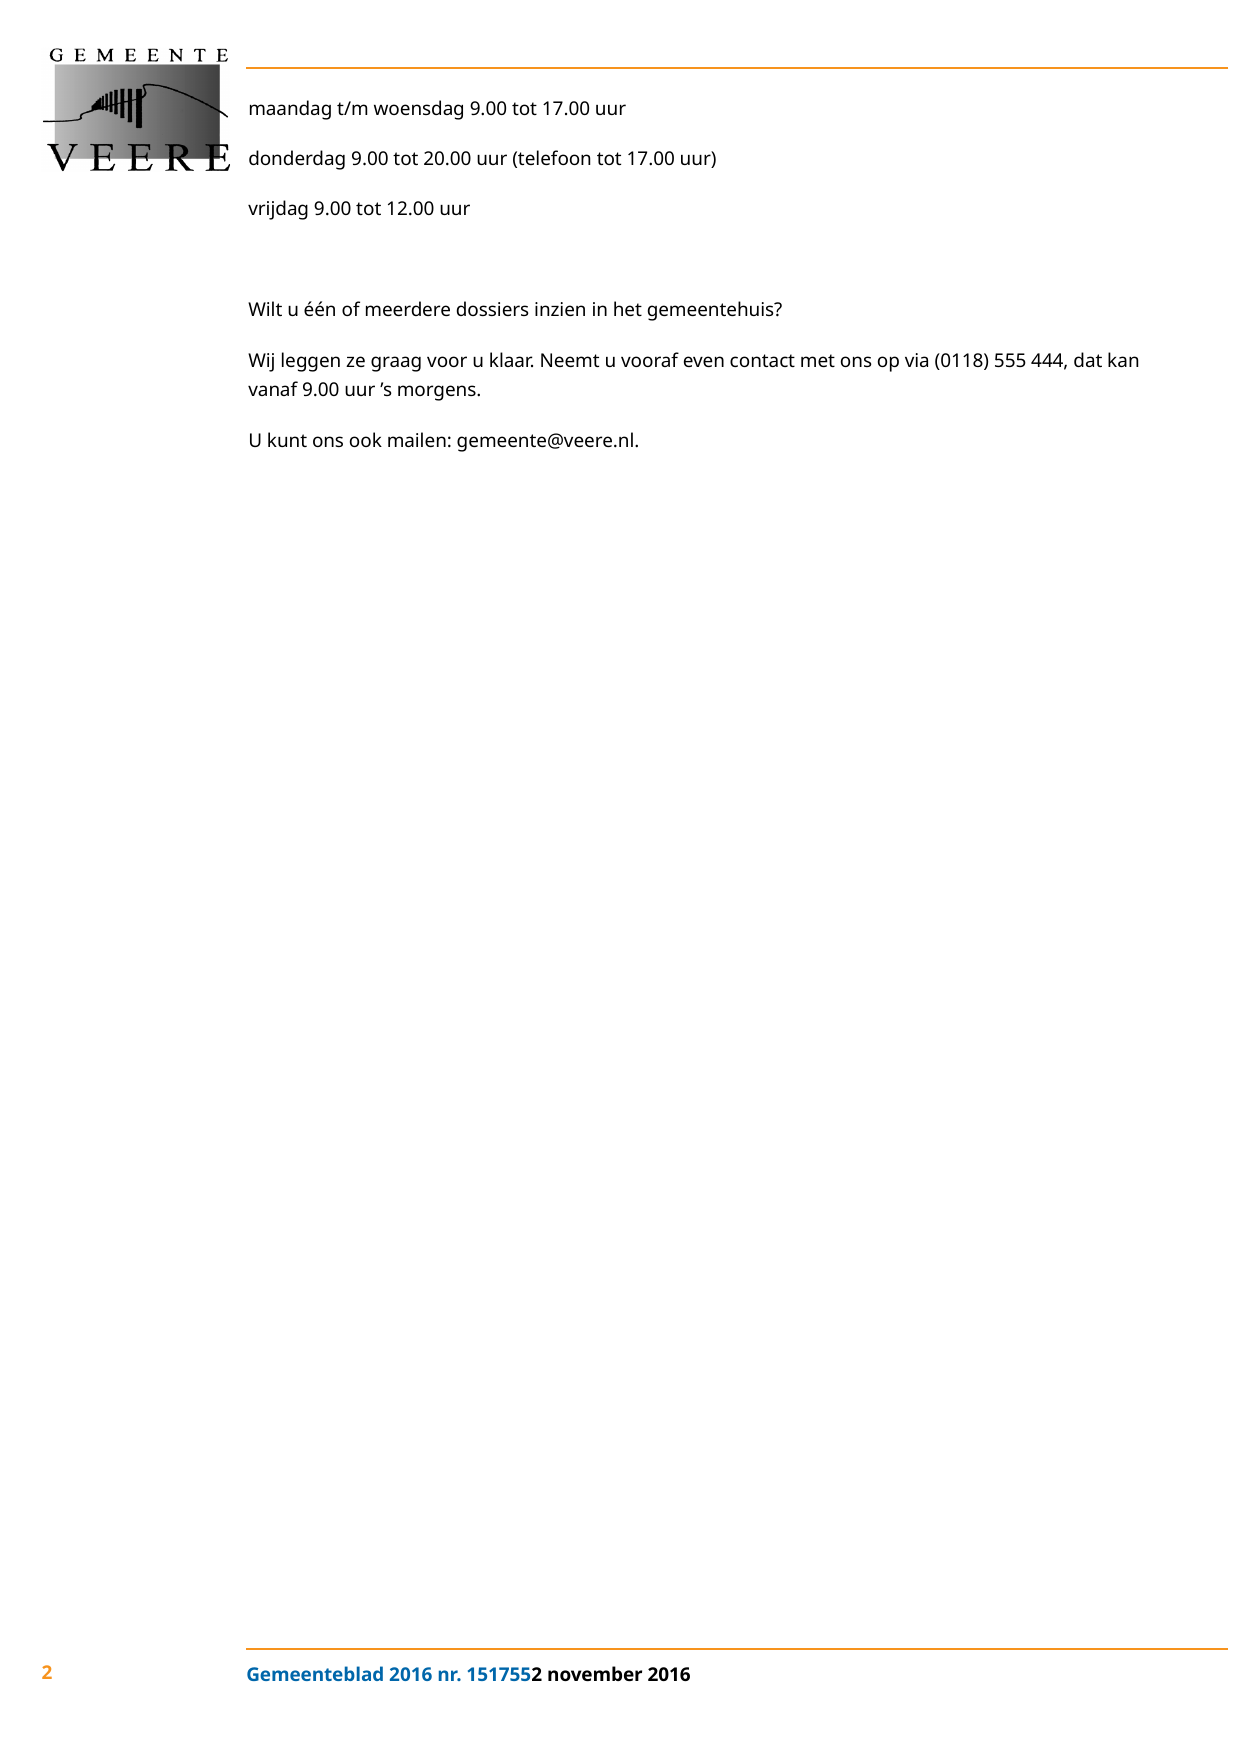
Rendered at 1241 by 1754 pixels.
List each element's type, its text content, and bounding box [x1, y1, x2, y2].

text Wilt u één of meerdere dossiers inzien in het gemeentehuis? [248, 296, 1152, 322]
text maandag t/m woensdag 9.00 tot 17.00 uur [248, 95, 1152, 121]
text Wij leggen ze graag voor u klaar. Neemt u vooraf even contact met ons op via (0118) 555 444, dat kan vanaf 9.00 uur ’s morgens. [248, 347, 1152, 402]
picture [41, 47, 231, 172]
text U kunt ons ook mailen: gemeente@veere.nl. [248, 427, 1152, 453]
text donderdag 9.00 tot 20.00 uur (telefoon tot 17.00 uur) [248, 145, 1152, 171]
text vrijdag 9.00 tot 12.00 uur [248, 196, 1152, 221]
